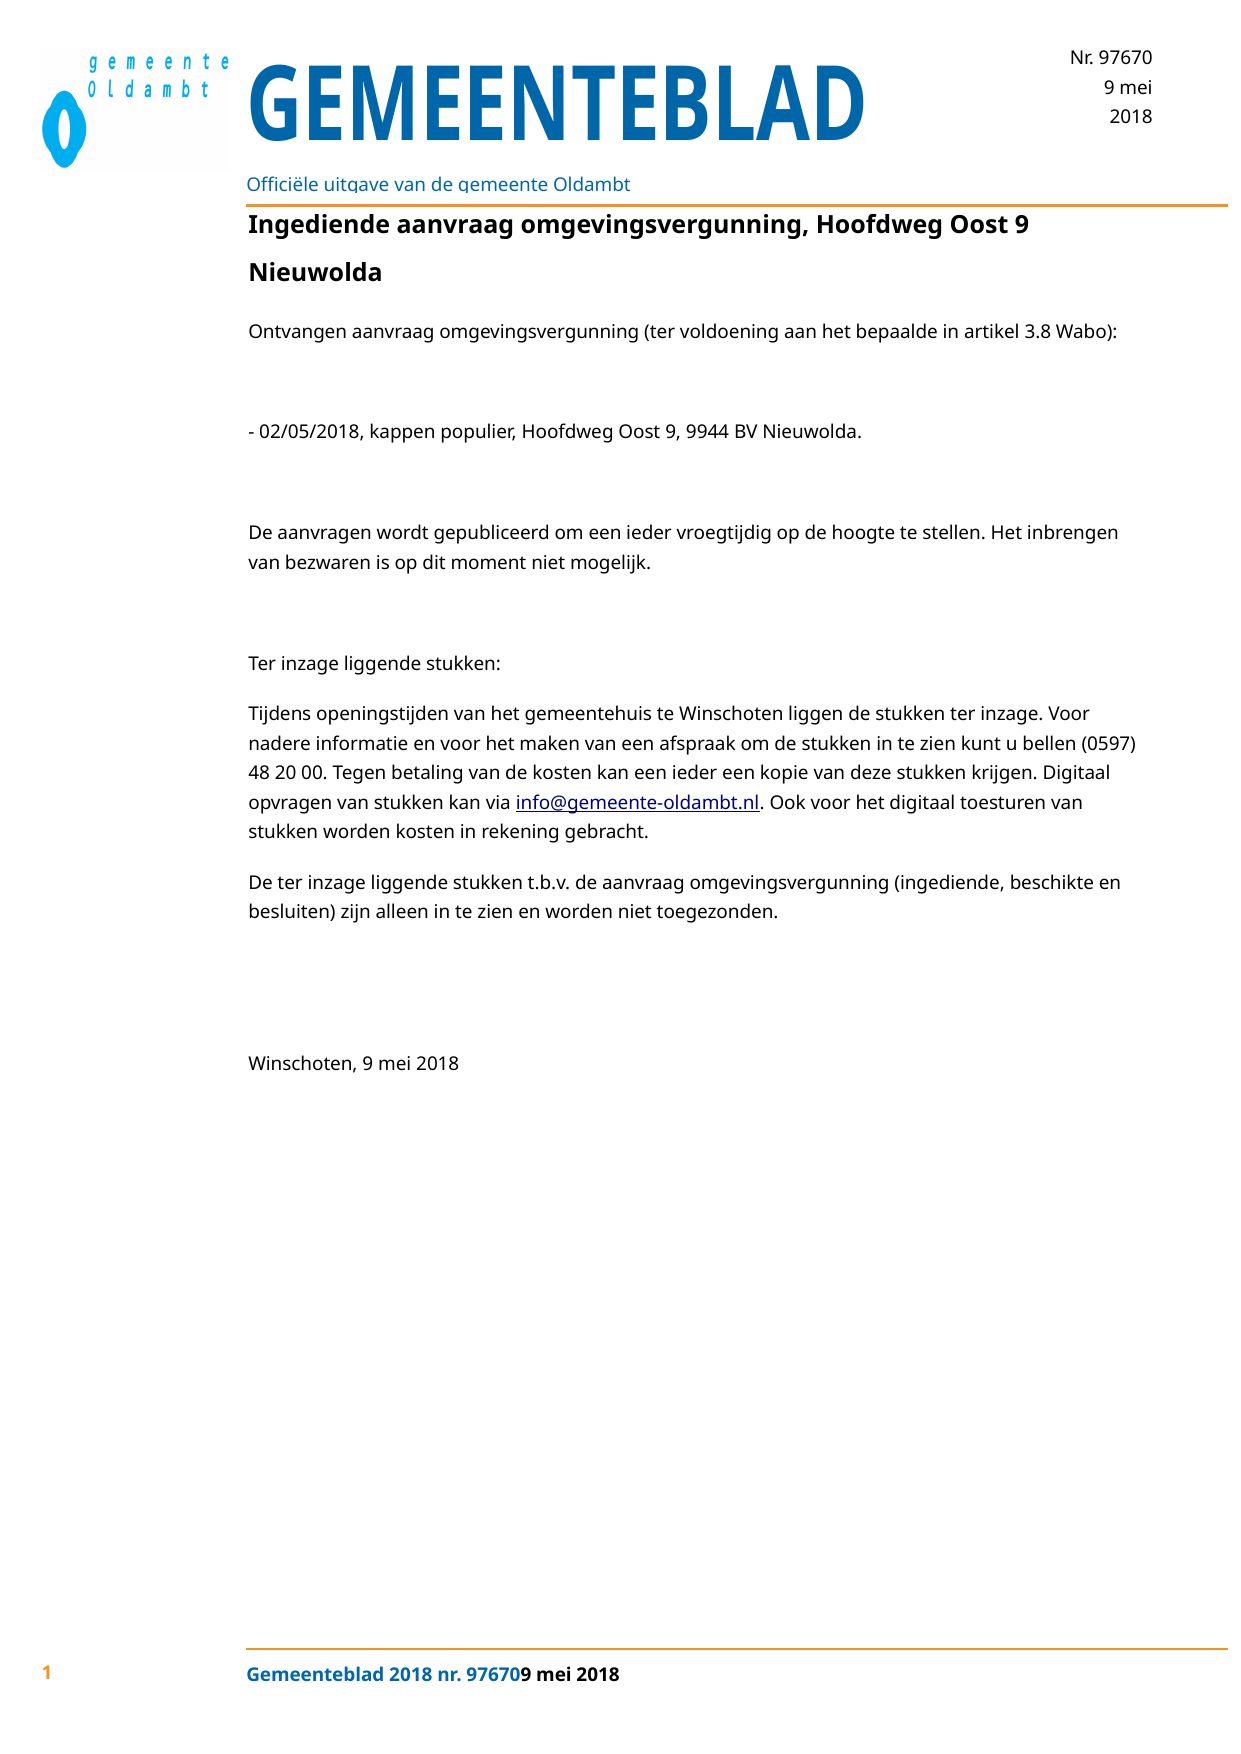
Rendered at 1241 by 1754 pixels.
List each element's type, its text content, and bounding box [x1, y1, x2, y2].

text Winschoten, 9 mei 2018 [248, 1050, 1152, 1076]
text Ter inzage liggende stukken: [248, 650, 1152, 676]
text De aanvragen wordt gepubliceerd om een ieder vroegtijdig op de hoogte te stellen. Het inbrengen van bezwaren is op dit moment niet mogelijk. [248, 519, 1152, 575]
text Ingediende aanvraag omgevingsvergunning, Hoofdweg Oost 9 Nieuwolda [248, 207, 1152, 288]
text De ter inzage liggende stukken t.b.v. de aanvraag omgevingsvergunning (ingediende, beschikte en besluiten) zijn alleen in te zien en worden niet toegezonden. [248, 869, 1152, 924]
text - 02/05/2018, kappen populier, Hoofdweg Oost 9, 9944 BV Nieuwolda. [248, 419, 1152, 444]
text Tijdens openingstijden van het gemeentehuis te Winschoten liggen de stukken ter inzage. Voor nadere informatie en voor het maken van een afspraak om de stukken in te zien kunt u bellen (0597) 48 20 00. Tegen betaling van de kosten kan een ieder een kopie van deze stukken krijgen. Digitaal opvragen van stukken kan via info@gemeente-oldambt.nl. Ook voor het digitaal toesturen van stukken worden kosten in rekening gebracht. [248, 700, 1152, 844]
picture [41, 47, 231, 172]
text Ontvangen aanvraag omgevingsvergunning (ter voldoening aan het bepaalde in artikel 3.8 Wabo): [248, 318, 1152, 344]
